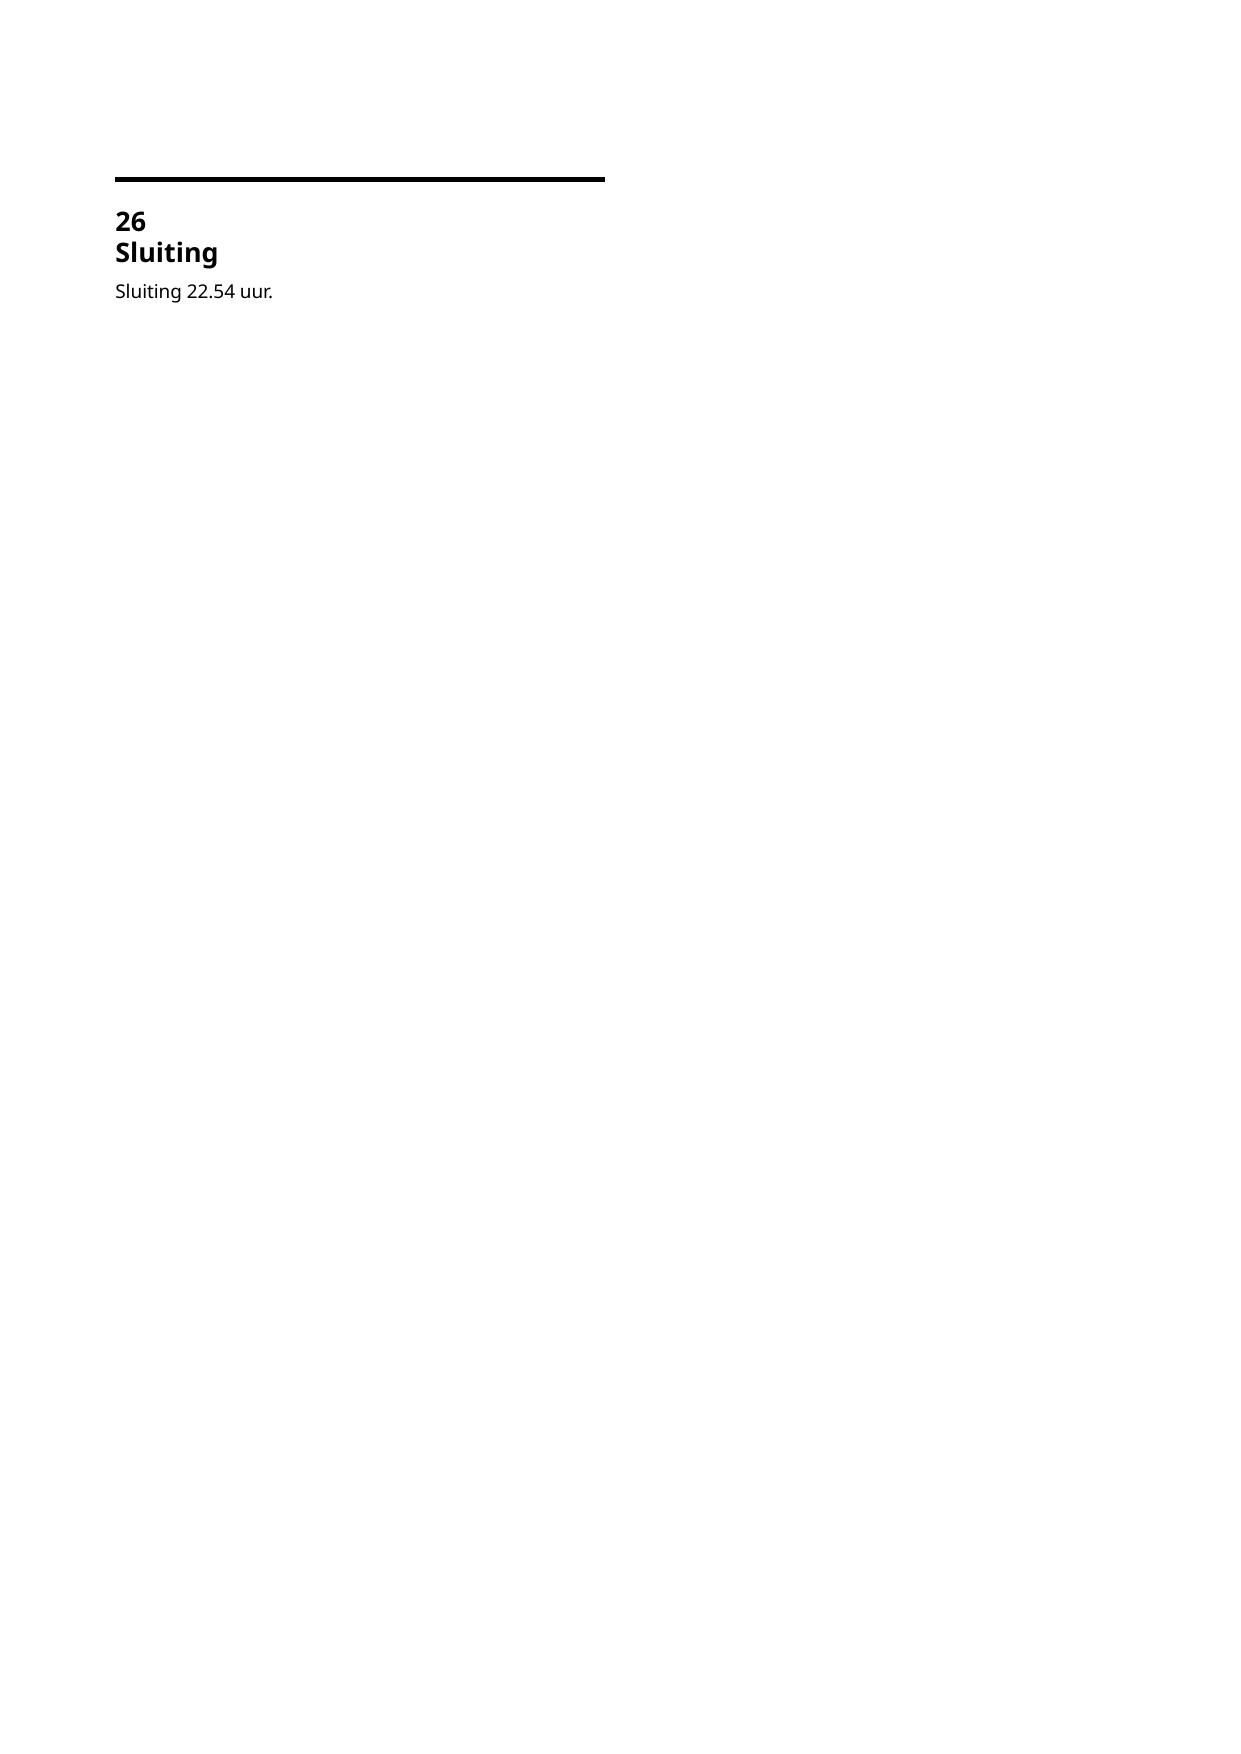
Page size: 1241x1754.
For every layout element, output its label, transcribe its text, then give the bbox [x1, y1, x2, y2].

text 26 [115, 203, 605, 239]
text Sluiting 22.54 uur. [115, 283, 605, 302]
text Sluiting [115, 239, 605, 283]
